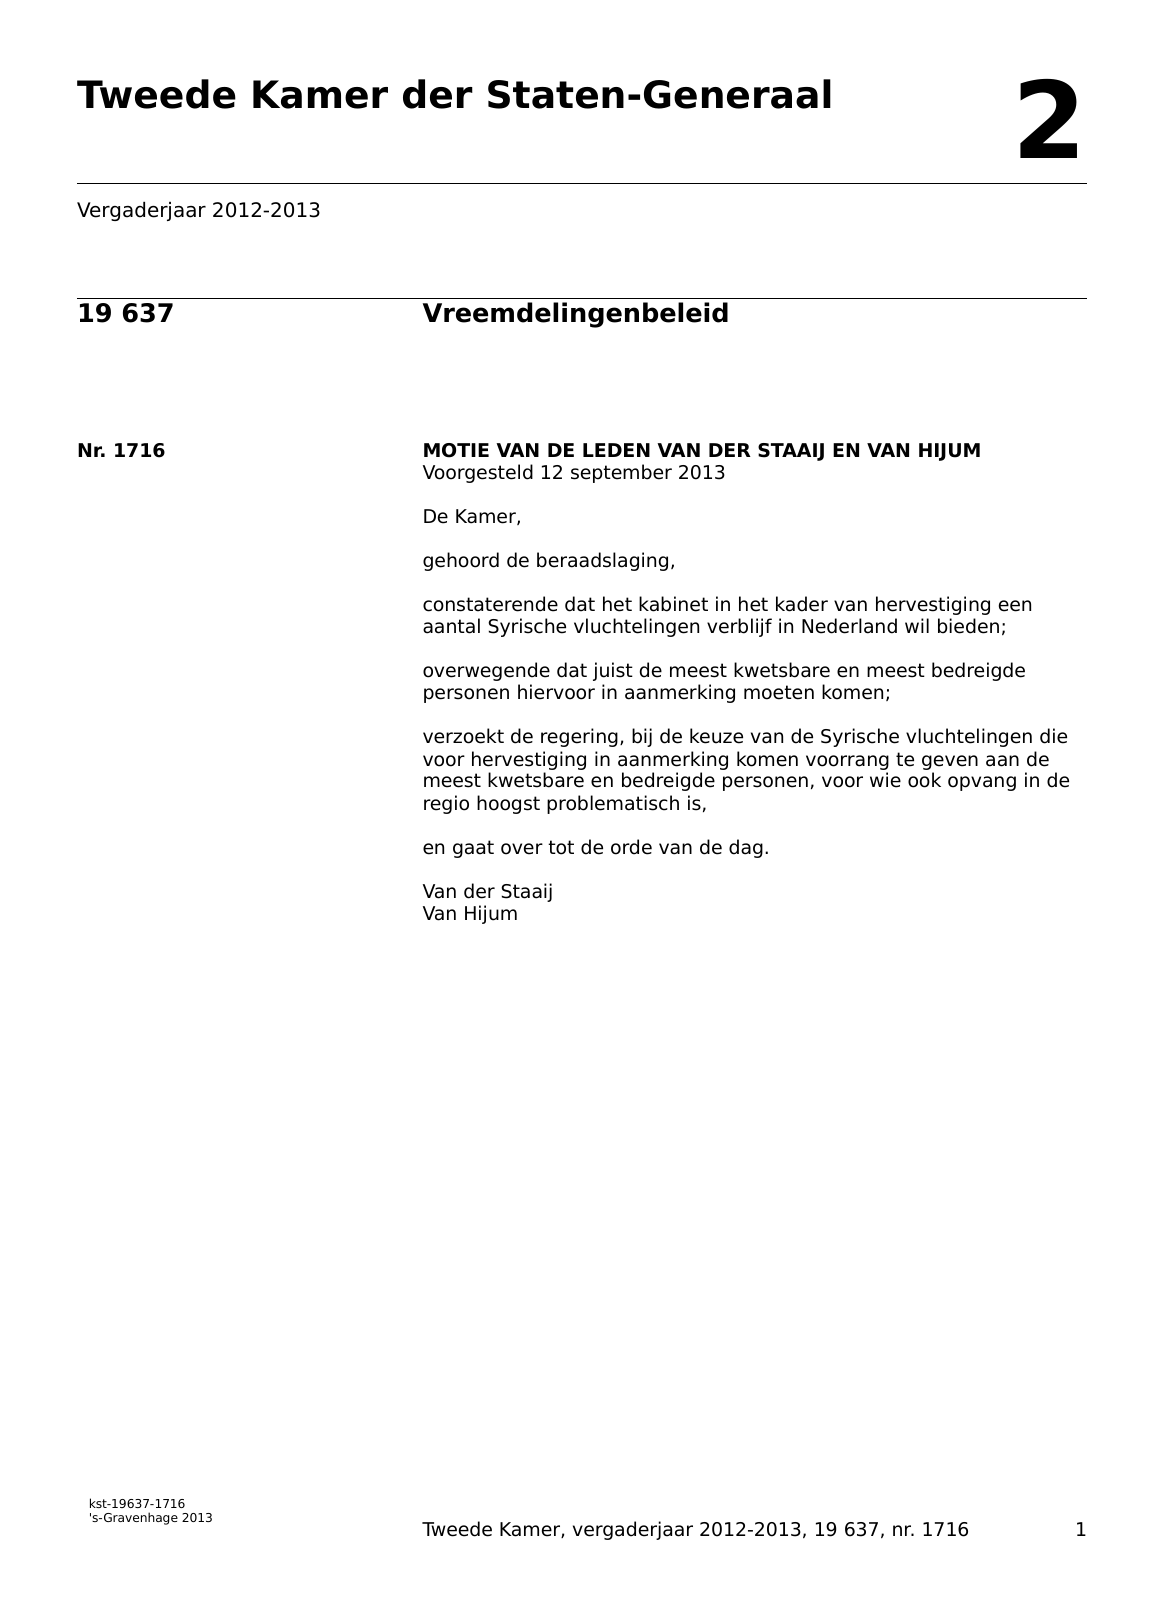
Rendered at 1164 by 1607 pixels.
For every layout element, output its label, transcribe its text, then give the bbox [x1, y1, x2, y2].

text en gaat over tot de orde van de dag. [422, 837, 1087, 858]
text 's-Gravenhage 2013 [88, 1511, 323, 1525]
subtitle Nr. 1716 MOTIE VAN DE LEDEN VAN DER STAAIJ EN VAN HIJUM [77, 440, 1087, 462]
text kst-19637-1716 [88, 1497, 323, 1511]
text gehoord de beraadslaging, [422, 550, 1087, 572]
text constaterende dat het kabinet in het kader van hervestiging een aantal Syrische vluchtelingen verblijf in Nederland wil bieden; [422, 594, 1087, 638]
table_cell Vergaderjaar 2012-2013 [77, 184, 1087, 298]
text Van Hijum [422, 903, 1087, 925]
table_header Tweede Kamer der Staten-Generaal [77, 59, 886, 183]
text Van der Staaij [422, 881, 1087, 903]
text overwegende dat juist de meest kwetsbare en meest bedreigde personen hiervoor in aanmerking moeten komen; [422, 660, 1087, 704]
table_header 2 [886, 59, 1087, 183]
subtitle 19 637 Vreemdelingenbeleid [77, 299, 1087, 329]
text Voorgesteld 12 september 2013 [422, 462, 1087, 484]
text verzoekt de regering, bij de keuze van de Syrische vluchtelingen die voor hervestiging in aanmerking komen voorrang te geven aan de meest kwetsbare en bedreigde personen, voor wie ook opvang in de regio hoogst problematisch is, [422, 726, 1087, 814]
text De Kamer, [422, 506, 1087, 528]
